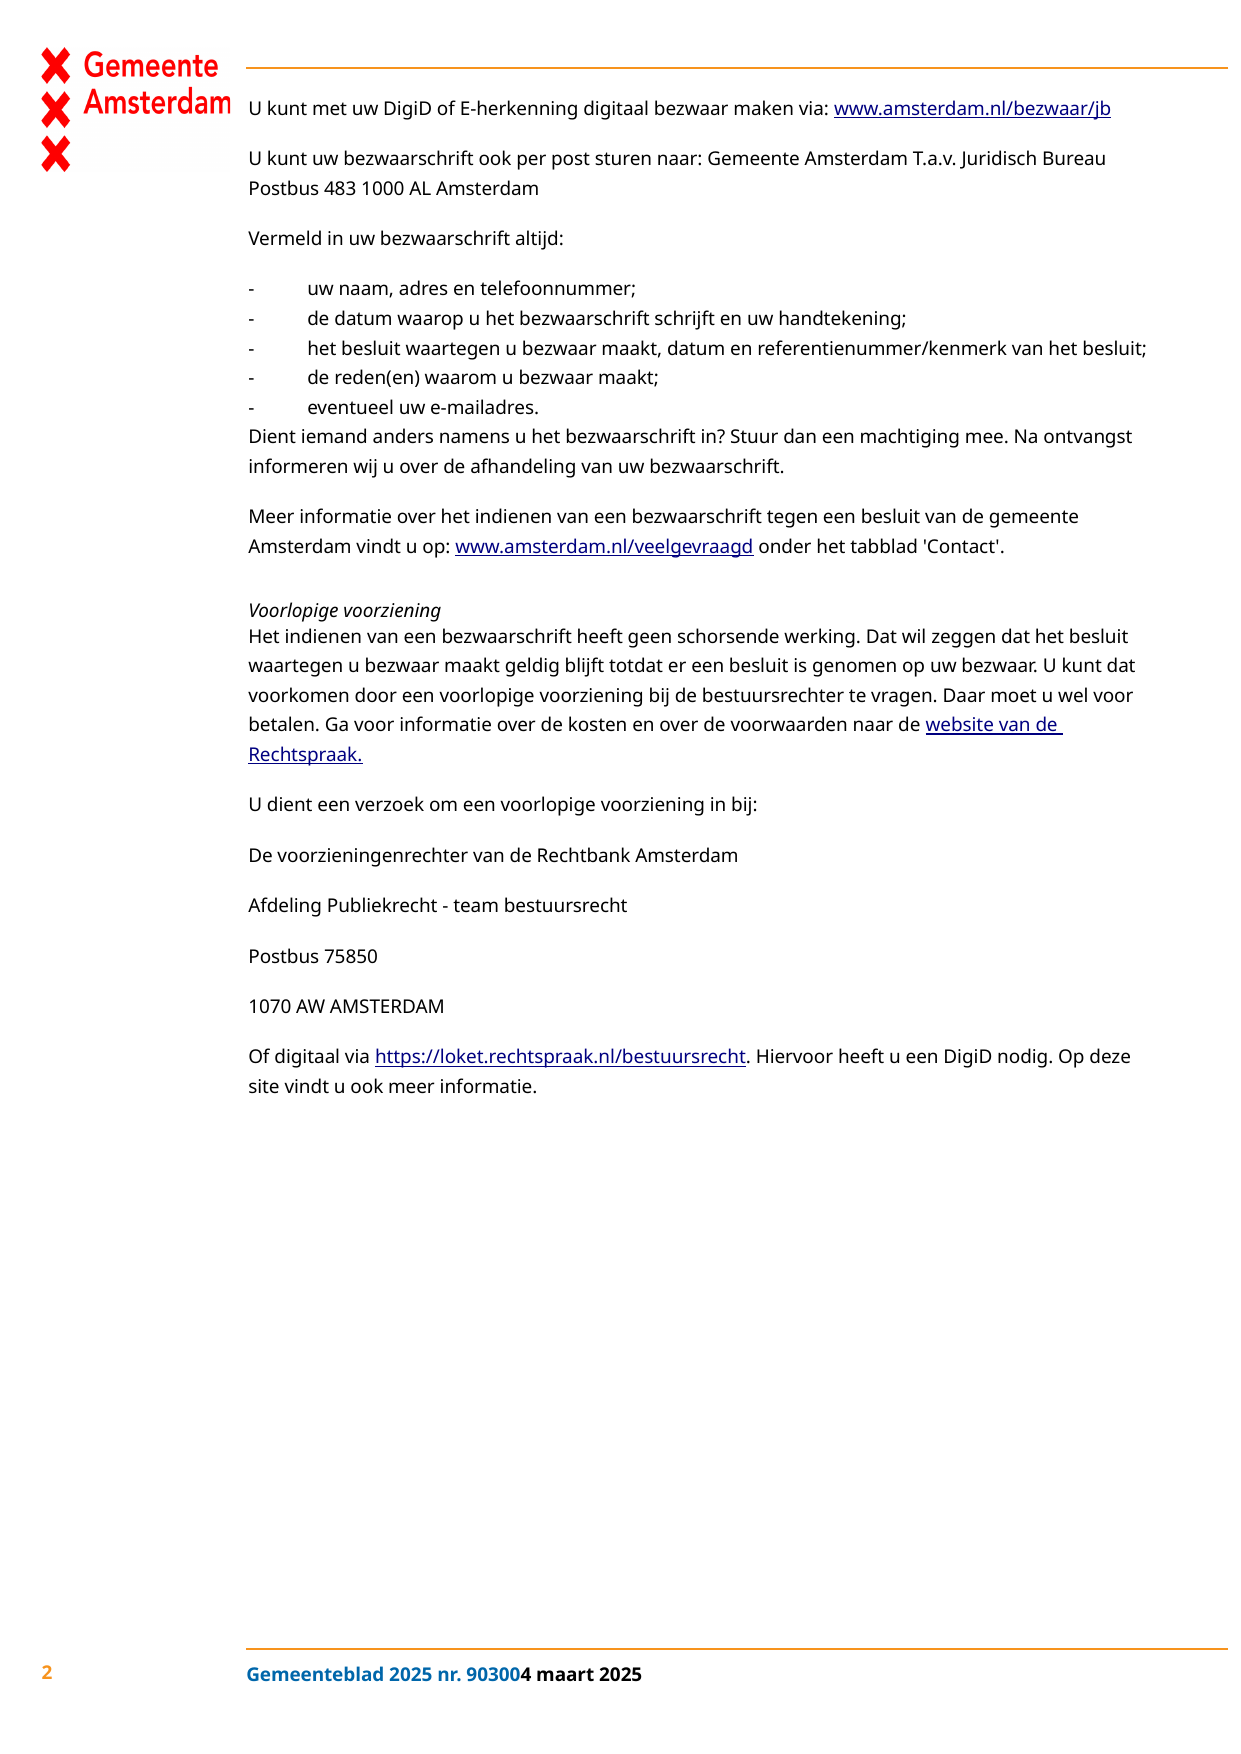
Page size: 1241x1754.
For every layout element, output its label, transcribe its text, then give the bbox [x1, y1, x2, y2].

text Voorlopige voorziening [248, 597, 1152, 623]
text Dient iemand anders namens u het bezwaarschrift in? Stuur dan een machtiging mee. Na ontvangst informeren wij u over de afhandeling van uw bezwaarschrift. [248, 423, 1152, 479]
text U kunt uw bezwaarschrift ook per post sturen naar: Gemeente Amsterdam T.a.v. Juridisch Bureau Postbus 483 1000 AL Amsterdam [248, 145, 1152, 201]
list de datum waarop u het bezwaarschrift schrijft en uw handtekening; [248, 305, 1152, 331]
list het besluit waartegen u bezwaar maakt, datum en referentienummer/kenmerk van het besluit; [248, 335, 1152, 361]
text Afdeling Publiekrecht - team bestuursrecht [248, 892, 1152, 918]
list eventueel uw e-mailadres. [248, 394, 1152, 420]
list de reden(en) waarom u bezwaar maakt; [248, 364, 1152, 390]
text Meer informatie over het indienen van een bezwaarschrift tegen een besluit van de gemeente Amsterdam vindt u op: www.amsterdam.nl/veelgevraagd onder het tabblad 'Contact'. [248, 503, 1152, 559]
text 1070 AW AMSTERDAM [248, 993, 1152, 1019]
picture [41, 47, 231, 172]
text Postbus 75850 [248, 943, 1152, 968]
text Het indienen van een bezwaarschrift heeft geen schorsende werking. Dat wil zeggen dat het besluit waartegen u bezwaar maakt geldig blijft totdat er een besluit is genomen op uw bezwaar. U kunt dat voorkomen door een voorlopige voorziening bij de bestuursrechter te vragen. Daar moet u wel voor betalen. Ga voor informatie over de kosten en over de voorwaarden naar de website van de Rechtspraak. [248, 623, 1152, 767]
text Vermeld in uw bezwaarschrift altijd: [248, 225, 1152, 251]
text Of digitaal via https://loket.rechtspraak.nl/bestuursrecht. Hiervoor heeft u een DigiD nodig. Op deze site vindt u ook meer informatie. [248, 1044, 1152, 1099]
text De voorzieningenrechter van de Rechtbank Amsterdam [248, 842, 1152, 868]
text U kunt met uw DigiD of E-herkenning digitaal bezwaar maken via: www.amsterdam.nl/bezwaar/jb [248, 95, 1152, 121]
list uw naam, adres en telefoonnummer; [248, 276, 1152, 301]
text U dient een verzoek om een voorlopige voorziening in bij: [248, 792, 1152, 817]
